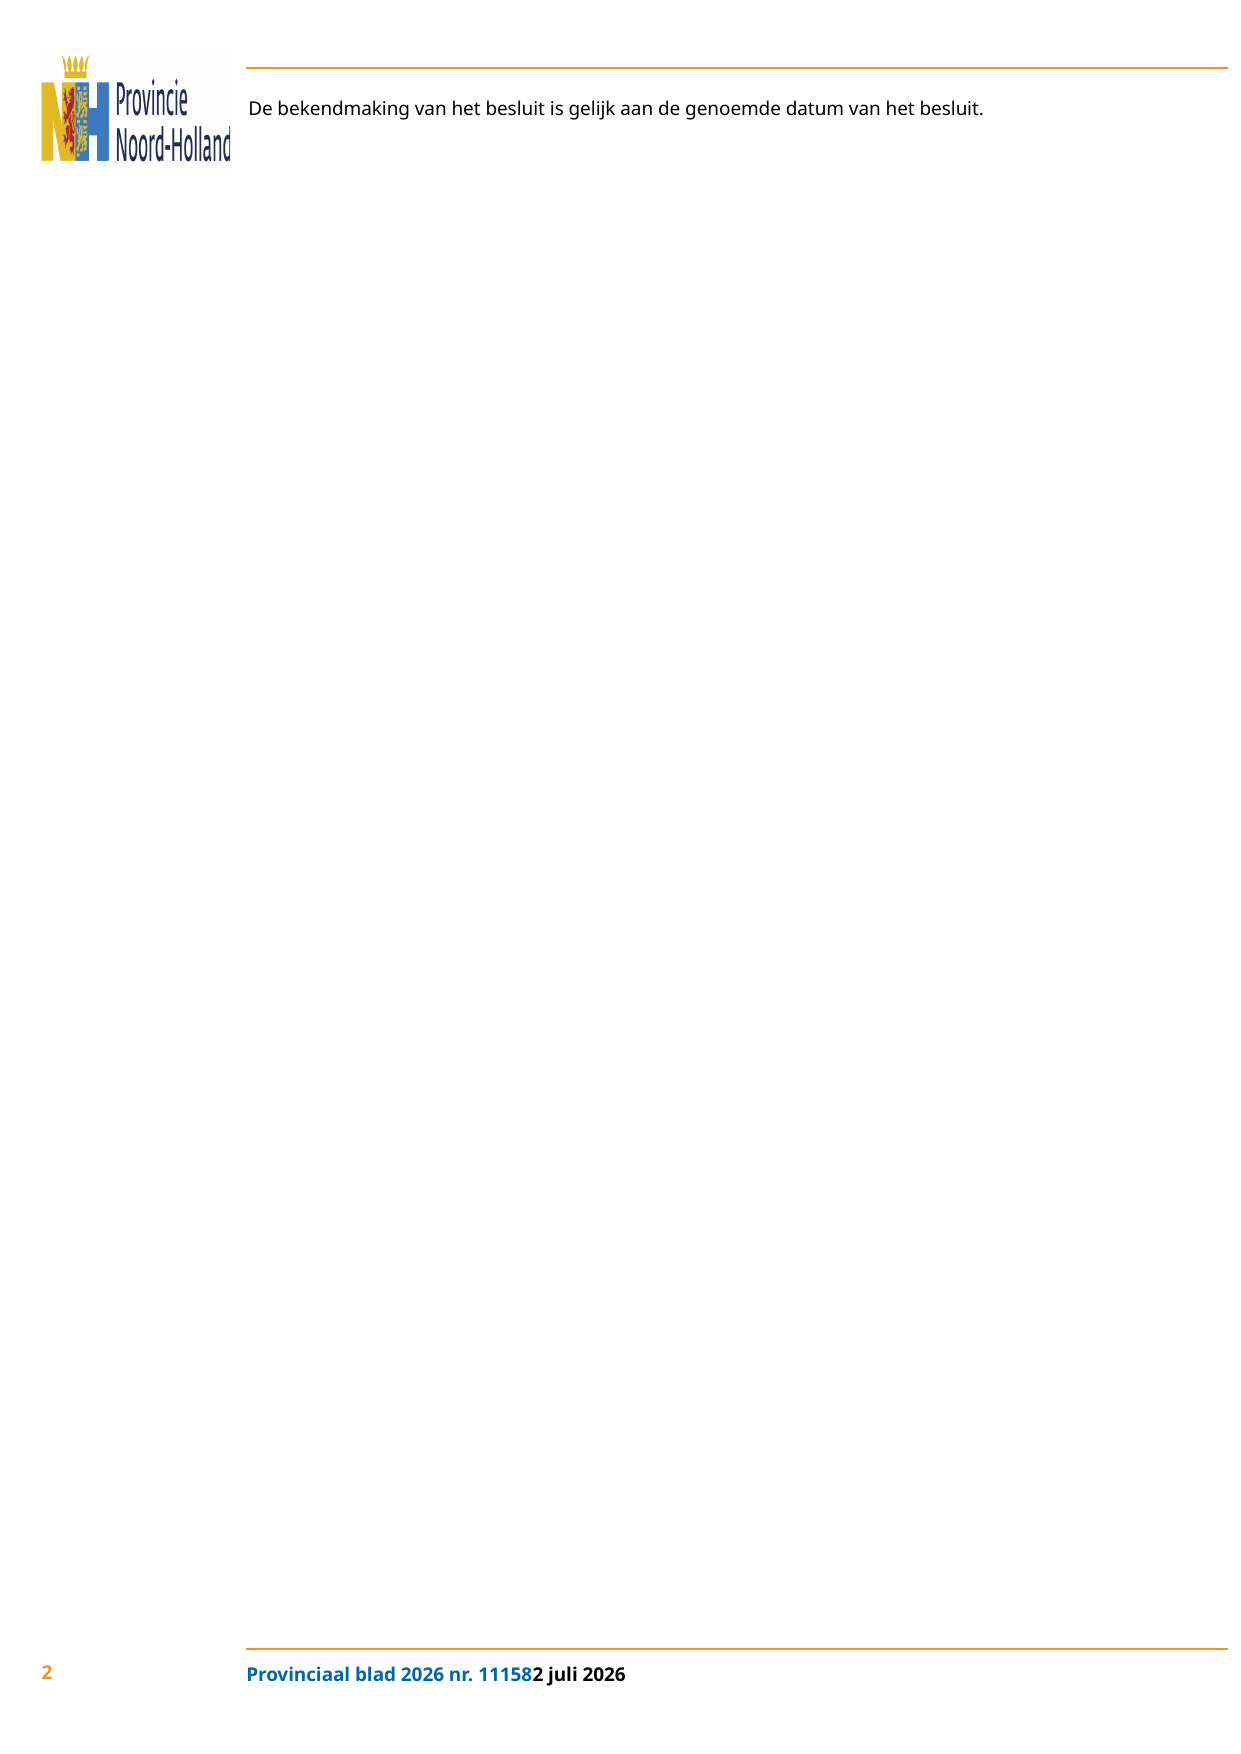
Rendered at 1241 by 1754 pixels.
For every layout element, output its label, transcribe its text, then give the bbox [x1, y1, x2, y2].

picture [41, 47, 231, 172]
text De bekendmaking van het besluit is gelijk aan de genoemde datum van het besluit. [248, 95, 1152, 121]
